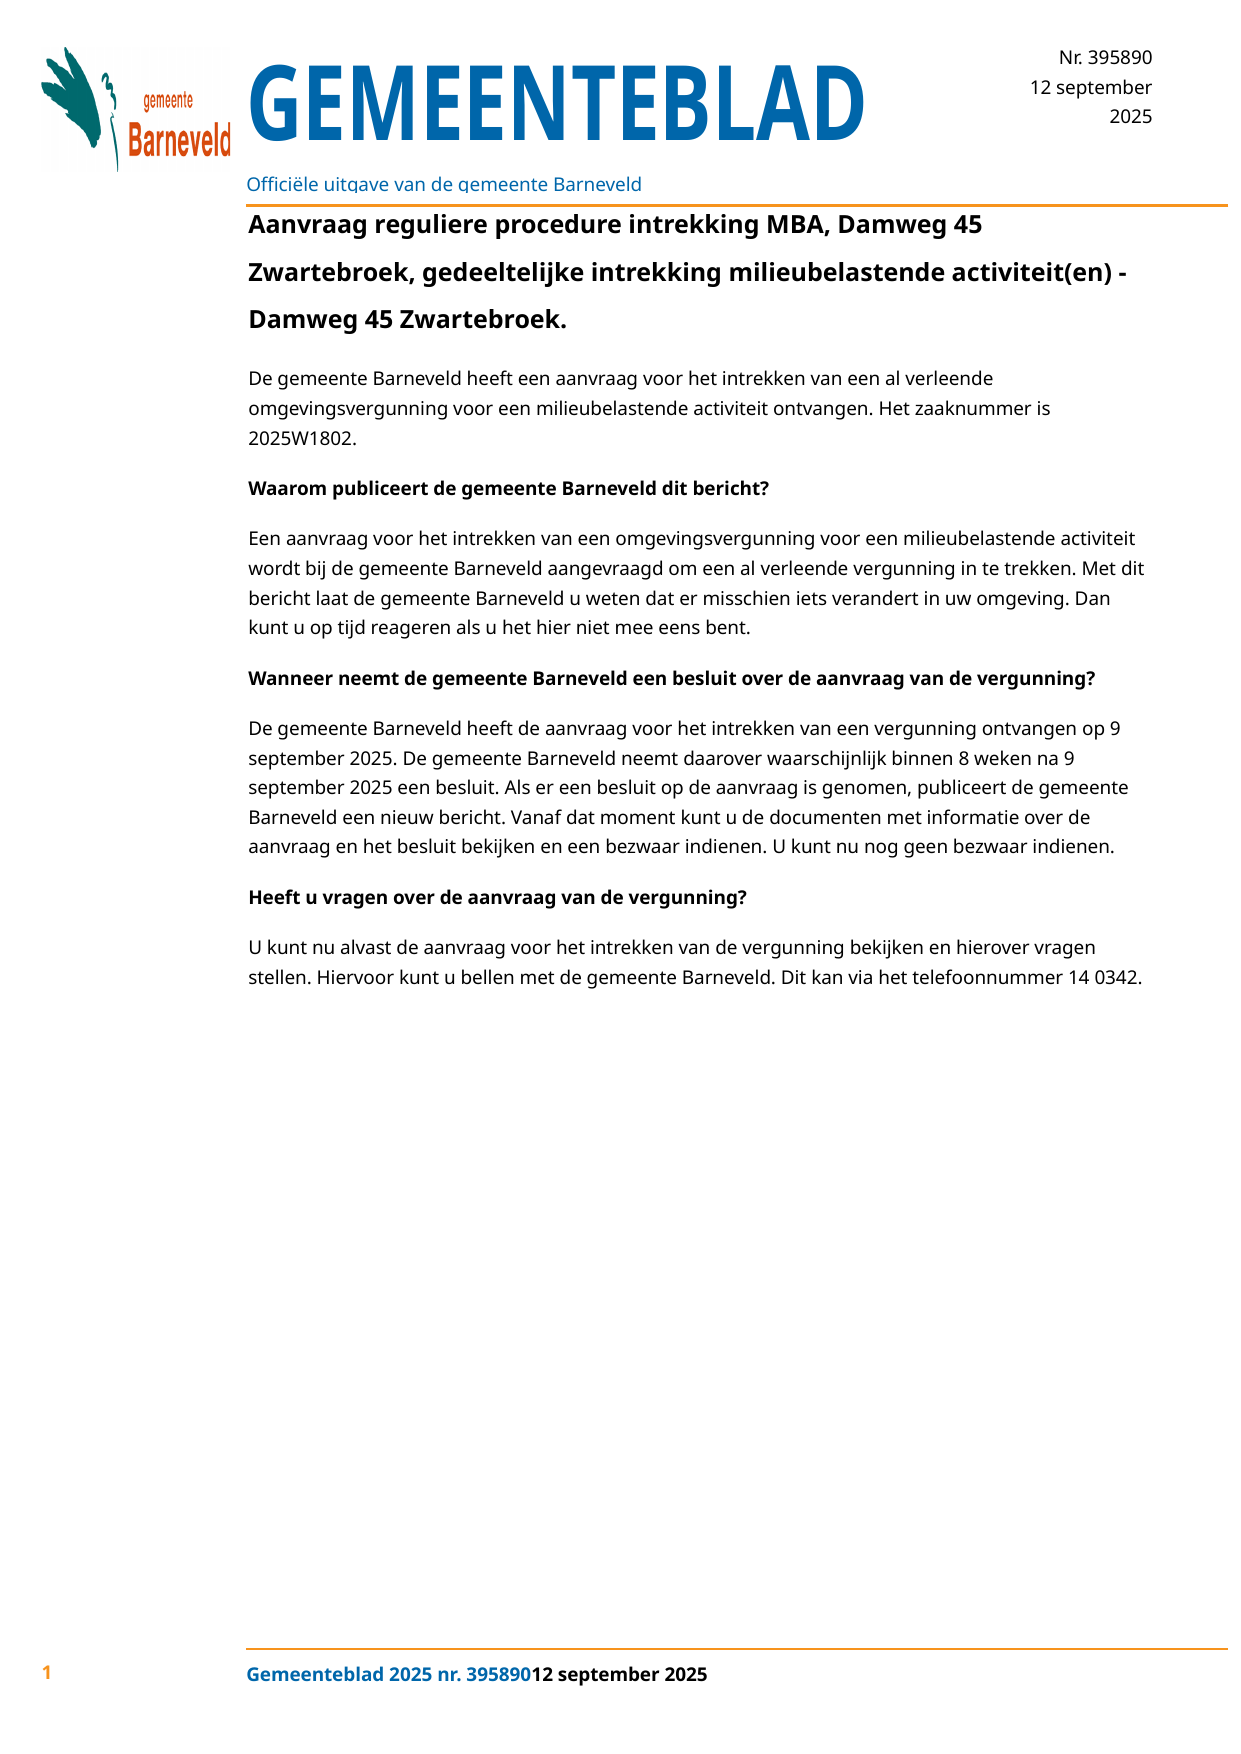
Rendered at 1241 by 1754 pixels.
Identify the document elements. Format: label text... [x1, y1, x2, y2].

picture [41, 47, 231, 172]
text Aanvraag reguliere procedure intrekking MBA, Damweg 45 Zwartebroek, gedeeltelijke intrekking milieubelastende activiteit(en) - Damweg 45 Zwartebroek. [248, 207, 1152, 336]
text Waarom publiceert de gemeente Barneveld dit bericht? [248, 475, 1152, 501]
text Heeft u vragen over de aanvraag van de vergunning? [248, 884, 1152, 909]
text Wanneer neemt de gemeente Barneveld een besluit over de aanvraag van de vergunning? [248, 665, 1152, 690]
text De gemeente Barneveld heeft de aanvraag voor het intrekken van een vergunning ontvangen op 9 september 2025. De gemeente Barneveld neemt daarover waarschijnlijk binnen 8 weken na 9 september 2025 een besluit. Als er een besluit op de aanvraag is genomen, publiceert de gemeente Barneveld een nieuw bericht. Vanaf dat moment kunt u de documenten met informatie over de aanvraag en het besluit bekijken en een bezwaar indienen. U kunt nu nog geen bezwaar indienen. [248, 715, 1152, 859]
text De gemeente Barneveld heeft een aanvraag voor het intrekken van een al verleende omgevingsvergunning voor een milieubelastende activiteit ontvangen. Het zaaknummer is 2025W1802. [248, 366, 1152, 450]
text U kunt nu alvast de aanvraag voor het intrekken van de vergunning bekijken en hierover vragen stellen. Hiervoor kunt u bellen met de gemeente Barneveld. Dit kan via het telefoonnummer 14 0342. [248, 934, 1152, 989]
text Een aanvraag voor het intrekken van een omgevingsvergunning voor een milieubelastende activiteit wordt bij de gemeente Barneveld aangevraagd om een al verleende vergunning in te trekken. Met dit bericht laat de gemeente Barneveld u weten dat er misschien iets verandert in uw omgeving. Dan kunt u op tijd reageren als u het hier niet mee eens bent. [248, 526, 1152, 640]
